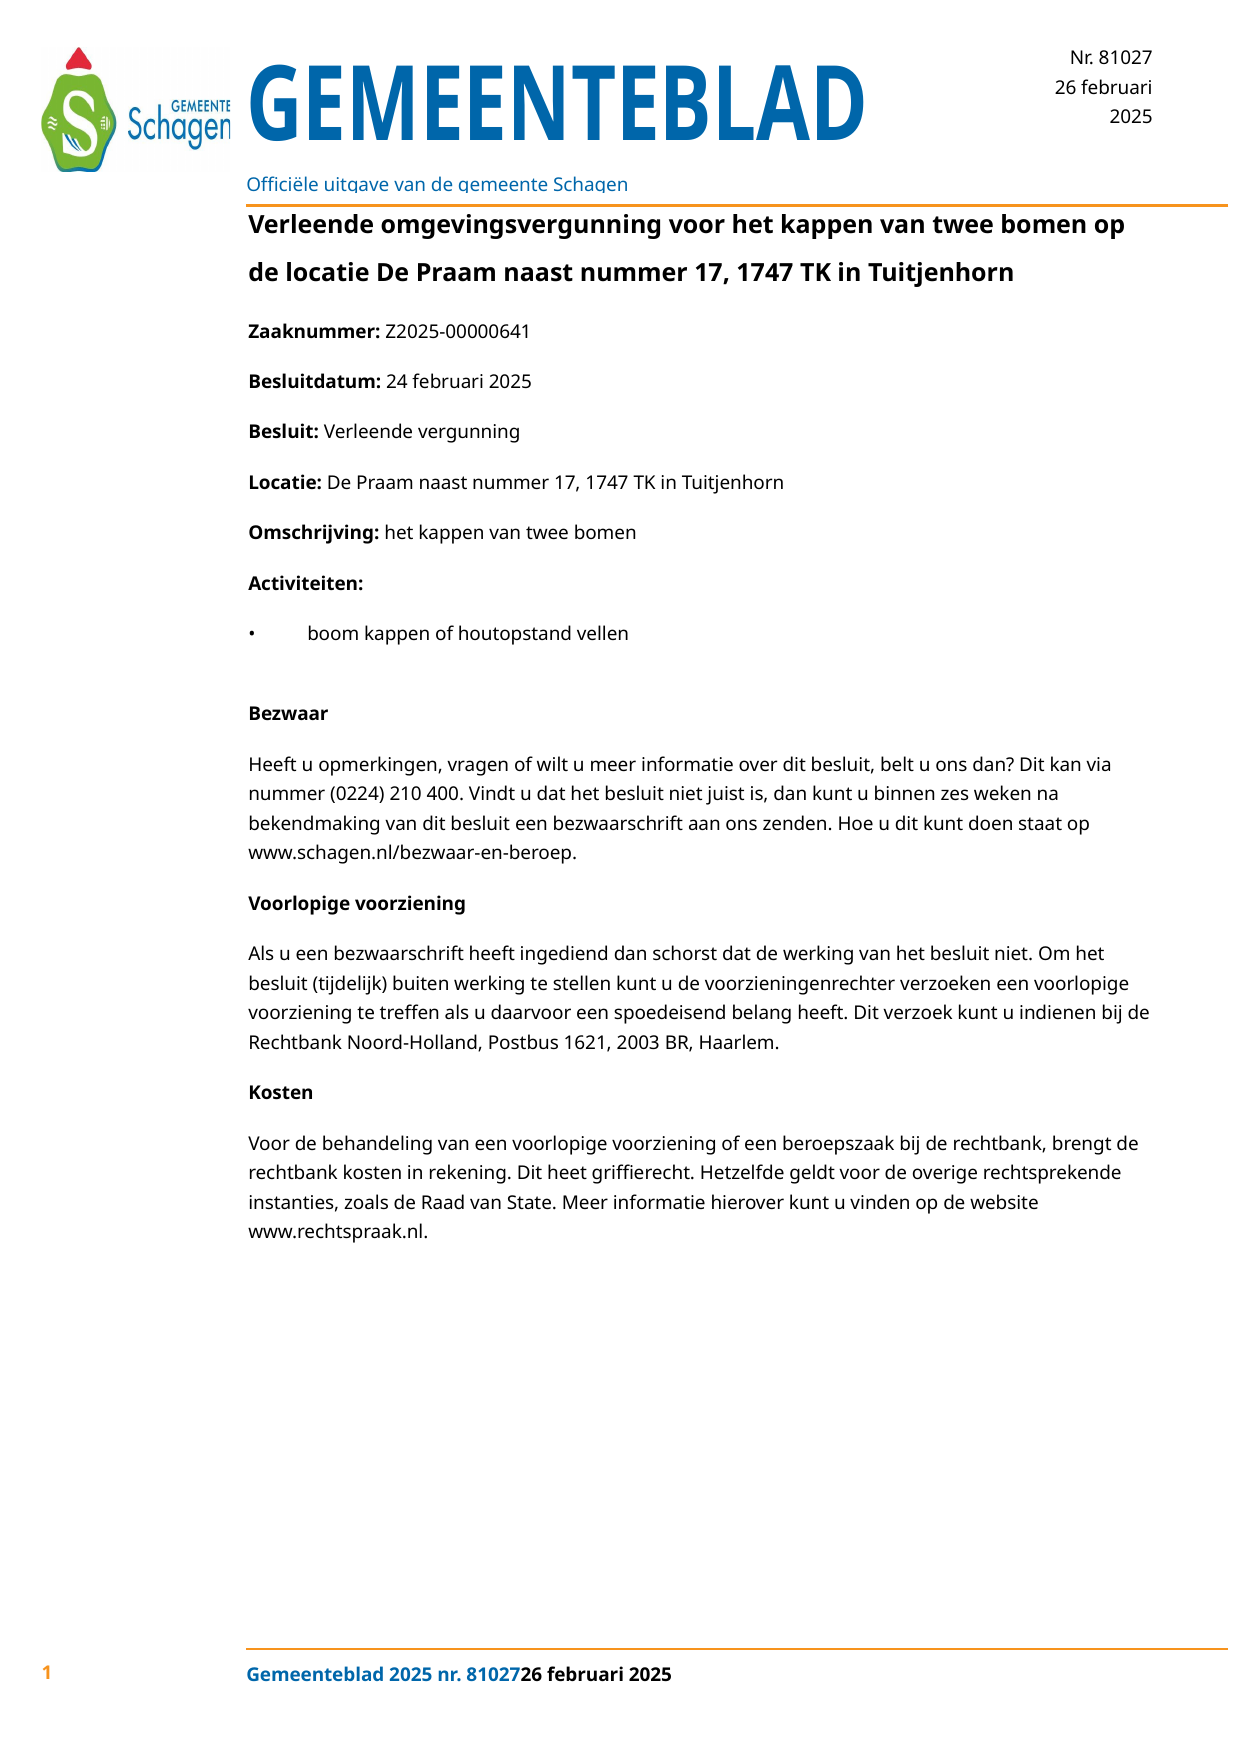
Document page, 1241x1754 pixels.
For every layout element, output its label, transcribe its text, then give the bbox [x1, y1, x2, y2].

text Besluitdatum: 24 februari 2025 [248, 368, 1152, 394]
list boom kappen of houtopstand vellen [248, 620, 1152, 646]
text Besluit: Verleende vergunning [248, 419, 1152, 444]
text Verleende omgevingsvergunning voor het kappen van twee bomen op de locatie De Praam naast nummer 17, 1747 TK in Tuitjenhorn [248, 207, 1152, 288]
text Bezwaar [248, 700, 1152, 726]
text Voorlopige voorziening [248, 890, 1152, 916]
text Omschrijving: het kappen van twee bomen [248, 519, 1152, 545]
text Kosten [248, 1079, 1152, 1105]
text Heeft u opmerkingen, vragen of wilt u meer informatie over dit besluit, belt u ons dan? Dit kan via nummer (0224) 210 400. Vindt u dat het besluit niet juist is, dan kunt u binnen zes weken na bekendmaking van dit besluit een bezwaarschrift aan ons zenden. Hoe u dit kunt doen staat op www.schagen.nl/bezwaar-en-beroep. [248, 751, 1152, 865]
picture [41, 47, 231, 172]
text Zaaknummer: Z2025-00000641 [248, 318, 1152, 344]
text Voor de behandeling van een voorlopige voorziening of een beroepszaak bij de rechtbank, brengt de rechtbank kosten in rekening. Dit heet griffierecht. Hetzelfde geldt voor de overige rechtsprekende instanties, zoals de Raad van State. Meer informatie hierover kunt u vinden op de website www.rechtspraak.nl. [248, 1130, 1152, 1244]
text Locatie: De Praam naast nummer 17, 1747 TK in Tuitjenhorn [248, 469, 1152, 495]
text Activiteiten: [248, 570, 1152, 596]
text Als u een bezwaarschrift heeft ingediend dan schorst dat de werking van het besluit niet. Om het besluit (tijdelijk) buiten werking te stellen kunt u de voorzieningenrechter verzoeken een voorlopige voorziening te treffen als u daarvoor een spoedeisend belang heeft. Dit verzoek kunt u indienen bij de Rechtbank Noord-Holland, Postbus 1621, 2003 BR, Haarlem. [248, 940, 1152, 1055]
